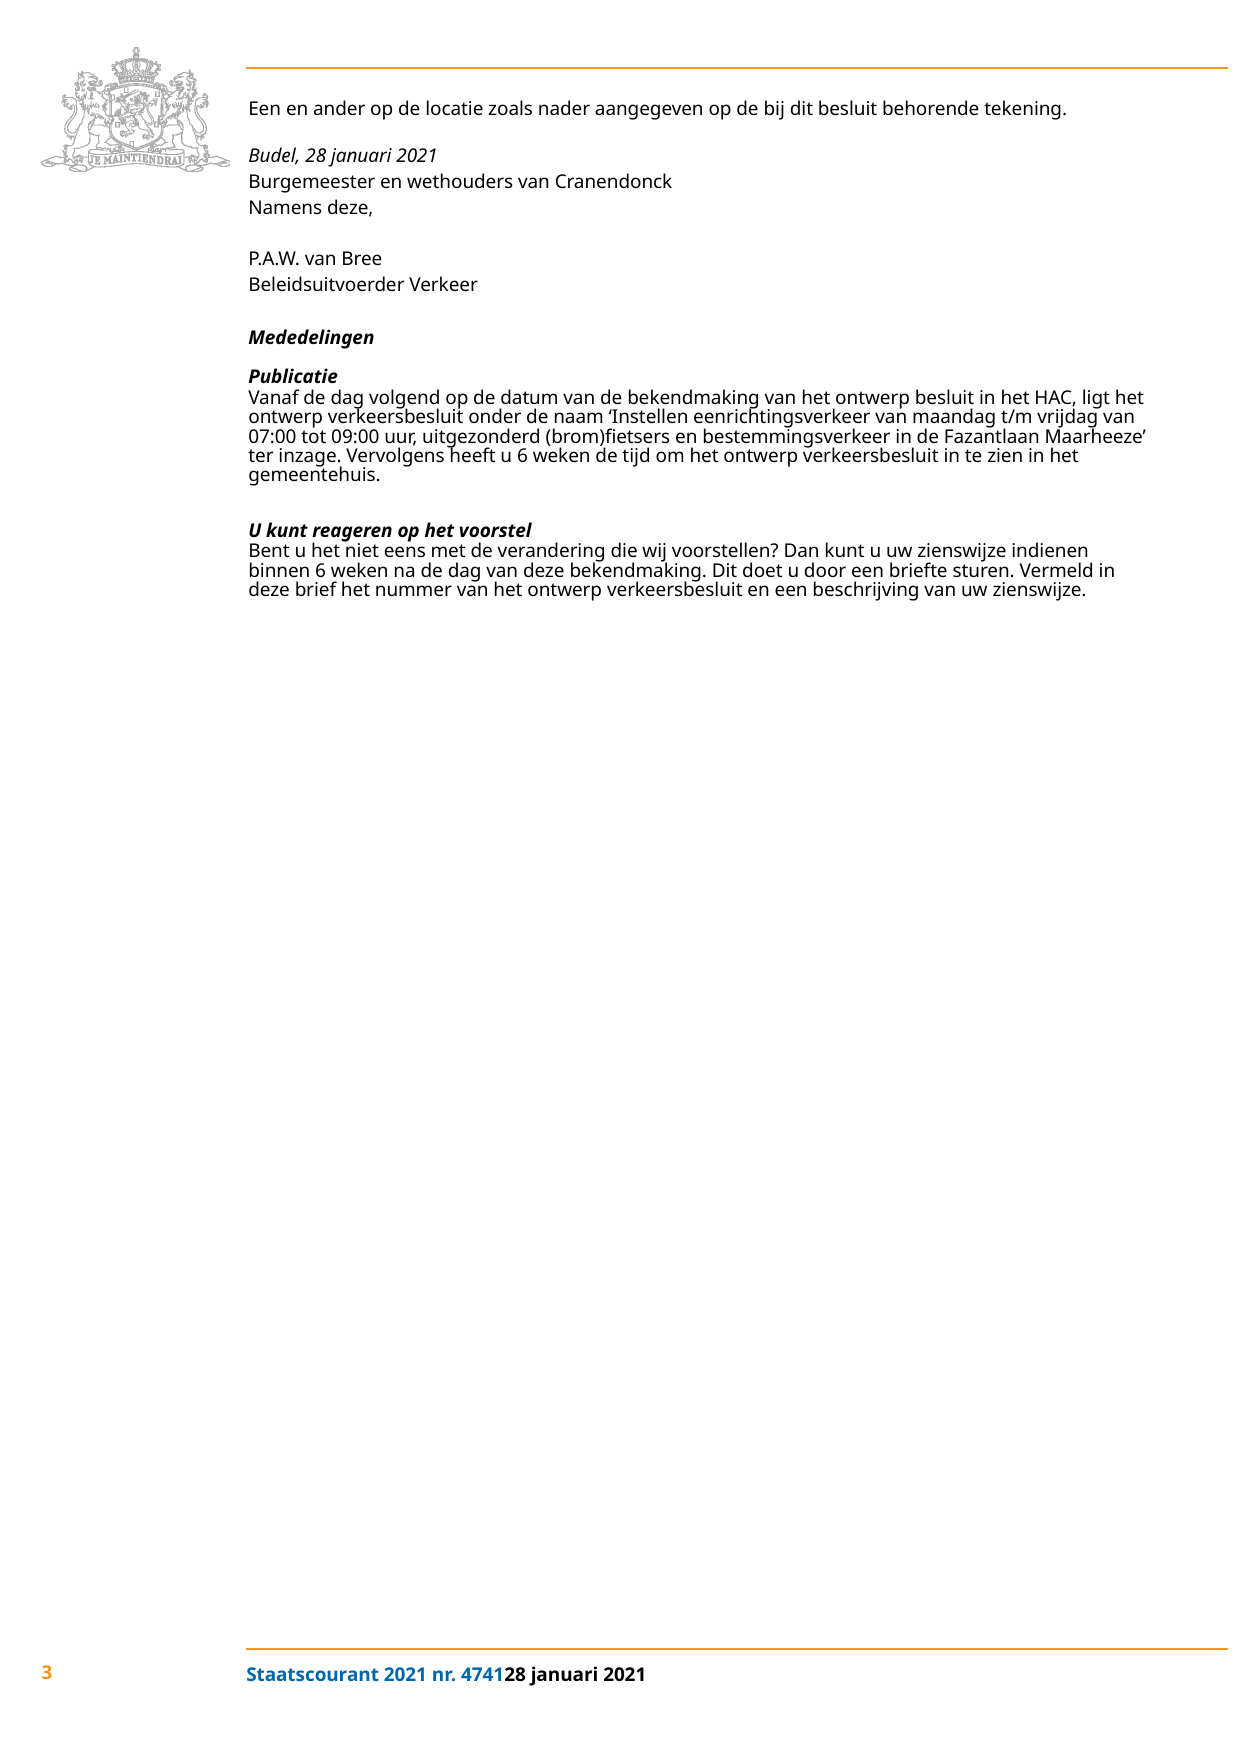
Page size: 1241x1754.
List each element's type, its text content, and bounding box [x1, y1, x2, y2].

text Vanaf de dag volgend op de datum van de bekendmaking van het ontwerp besluit in het HAC, ligt het ontwerp verkeersbesluit onder de naam ‘Instellen eenrichtingsverkeer van maandag t/m vrijdag van 07:00 tot 09:00 uur, uitgezonderd (brom)fietsers en bestemmingsverkeer in de Fazantlaan Maarheeze’ ter inzage. Vervolgens heeft u 6 weken de tijd om het ontwerp verkeersbesluit in te zien in het gemeentehuis. [248, 389, 1152, 486]
text P.A.W. van Bree [248, 246, 1152, 271]
text Namens deze, [248, 194, 1152, 220]
text Bent u het niet eens met de verandering die wij voorstellen? Dan kunt u uw zienswijze indienen binnen 6 weken na de dag van deze bekendmaking. Dit doet u door een briefte sturen. Vermeld in deze brief het nummer van het ontwerp verkeersbesluit en een beschrijving van uw zienswijze. [248, 542, 1152, 600]
text Burgemeester en wethouders van Cranendonck [248, 168, 1152, 194]
text Mededelingen [248, 324, 1152, 350]
text Een en ander op de locatie zoals nader aangegeven op de bij dit besluit behorende tekening. [248, 95, 1152, 121]
text Beleidsuitvoerder Verkeer [248, 271, 1152, 297]
text Publicatie [248, 363, 1152, 389]
text U kunt reageren op het voorstel [248, 517, 1152, 542]
picture [41, 47, 231, 172]
text Budel, 28 januari 2021 [248, 143, 1152, 168]
